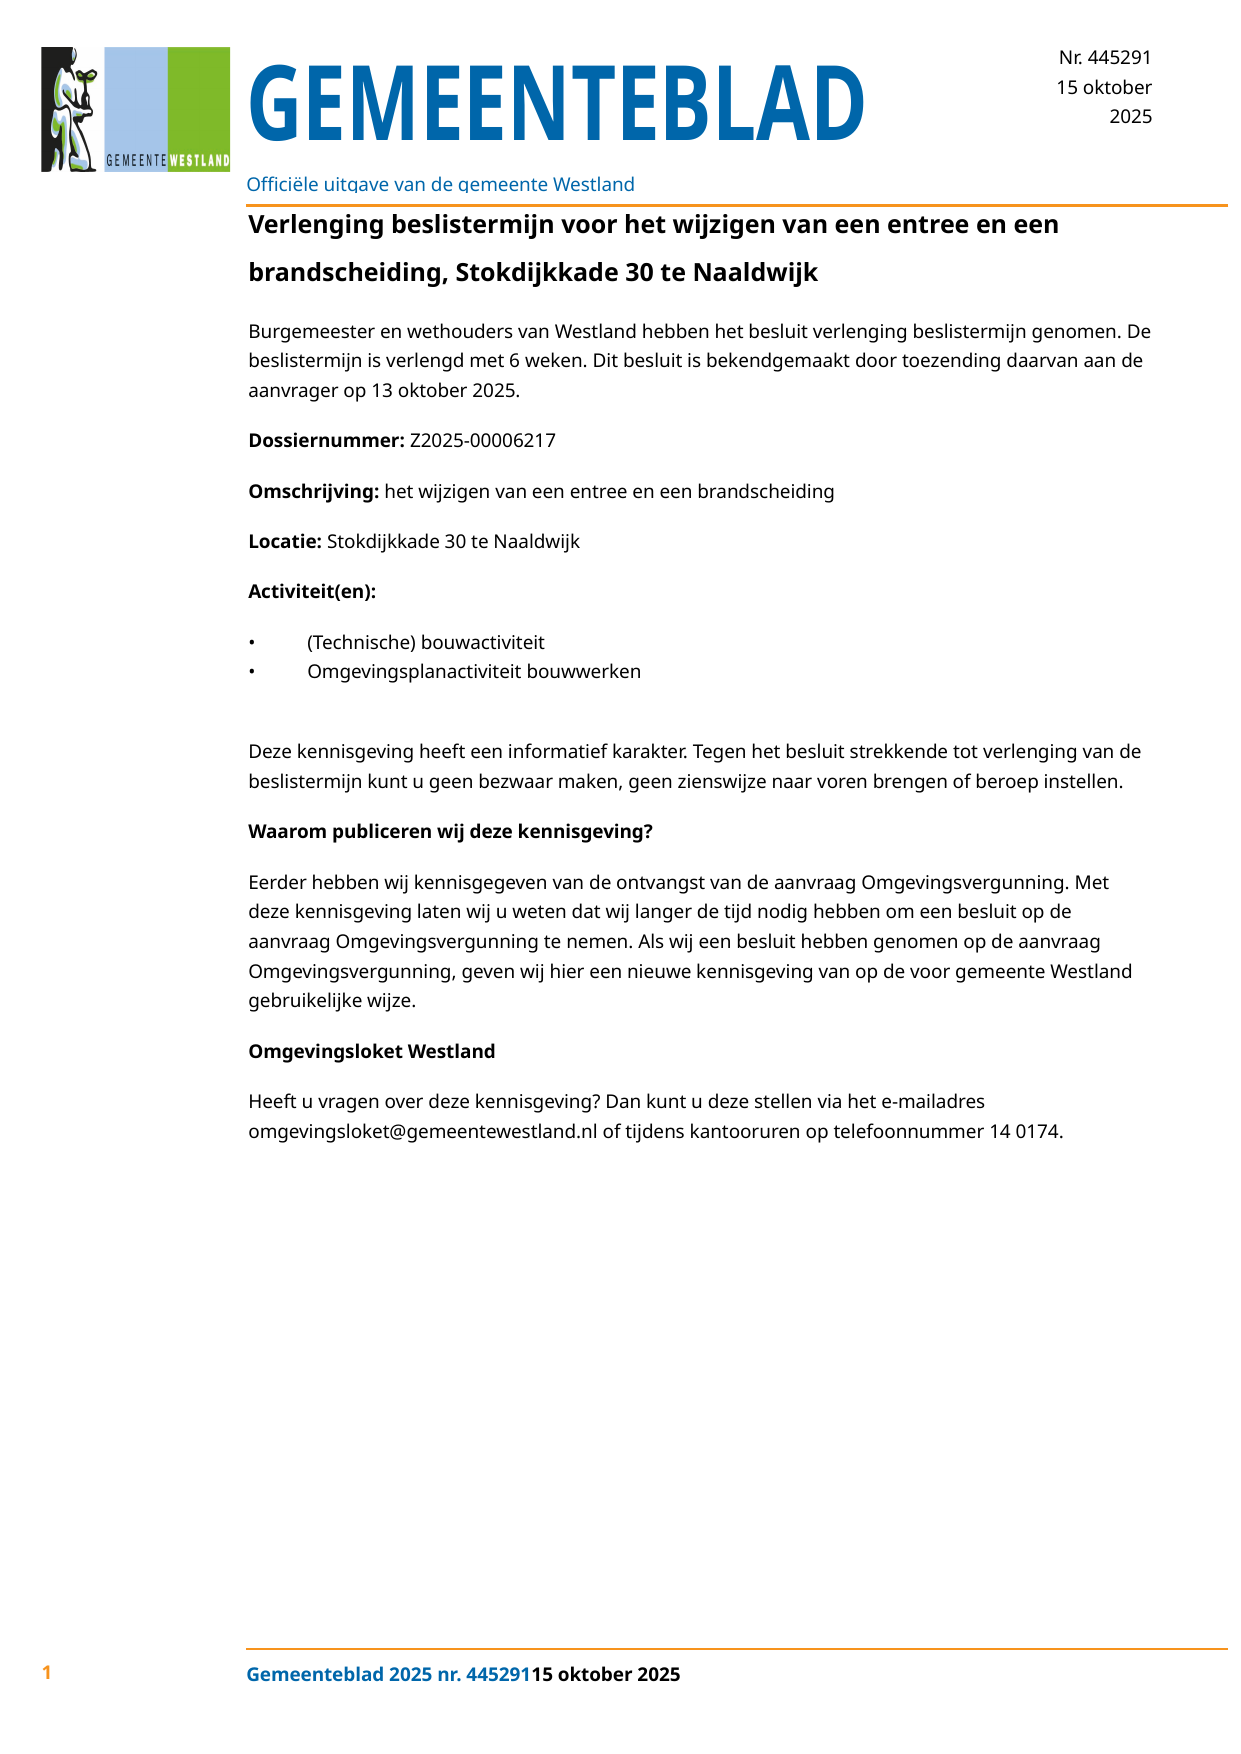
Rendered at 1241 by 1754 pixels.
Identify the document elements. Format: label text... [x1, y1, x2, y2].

picture [41, 47, 231, 172]
text Deze kennisgeving heeft een informatief karakter. Tegen het besluit strekkende tot verlenging van de beslistermijn kunt u geen bezwaar maken, geen zienswijze naar voren brengen of beroep instellen. [248, 739, 1152, 794]
text Locatie: Stokdijkkade 30 te Naaldwijk [248, 528, 1152, 554]
text Omgevingsloket Westland [248, 1038, 1152, 1064]
text Activiteit(en): [248, 579, 1152, 604]
list Omgevingsplanactiviteit bouwwerken [248, 659, 1152, 684]
text Eerder hebben wij kennisgegeven van de ontvangst van de aanvraag Omgevingsvergunning. Met deze kennisgeving laten wij u weten dat wij langer de tijd nodig hebben om een besluit op de aanvraag Omgevingsvergunning te nemen. Als wij een besluit hebben genomen op de aanvraag Omgevingsvergunning, geven wij hier een nieuwe kennisgeving van op de voor gemeente Westland gebruikelijke wijze. [248, 869, 1152, 1013]
text Waarom publiceren wij deze kennisgeving? [248, 819, 1152, 844]
text Dossiernummer: Z2025-00006217 [248, 427, 1152, 453]
list (Technische) bouwactiviteit [248, 629, 1152, 655]
text Heeft u vragen over deze kennisgeving? Dan kunt u deze stellen via het e-mailadres omgevingsloket@gemeentewestland.nl of tijdens kantooruren op telefoonnummer 14 0174. [248, 1088, 1152, 1144]
text Burgemeester en wethouders van Westland hebben het besluit verlenging beslistermijn genomen. De beslistermijn is verlengd met 6 weken. Dit besluit is bekendgemaakt door toezending daarvan aan de aanvrager op 13 oktober 2025. [248, 318, 1152, 403]
text Verlenging beslistermijn voor het wijzigen van een entree en een brandscheiding, Stokdijkkade 30 te Naaldwijk [248, 207, 1152, 288]
text Omschrijving: het wijzigen van een entree en een brandscheiding [248, 478, 1152, 504]
